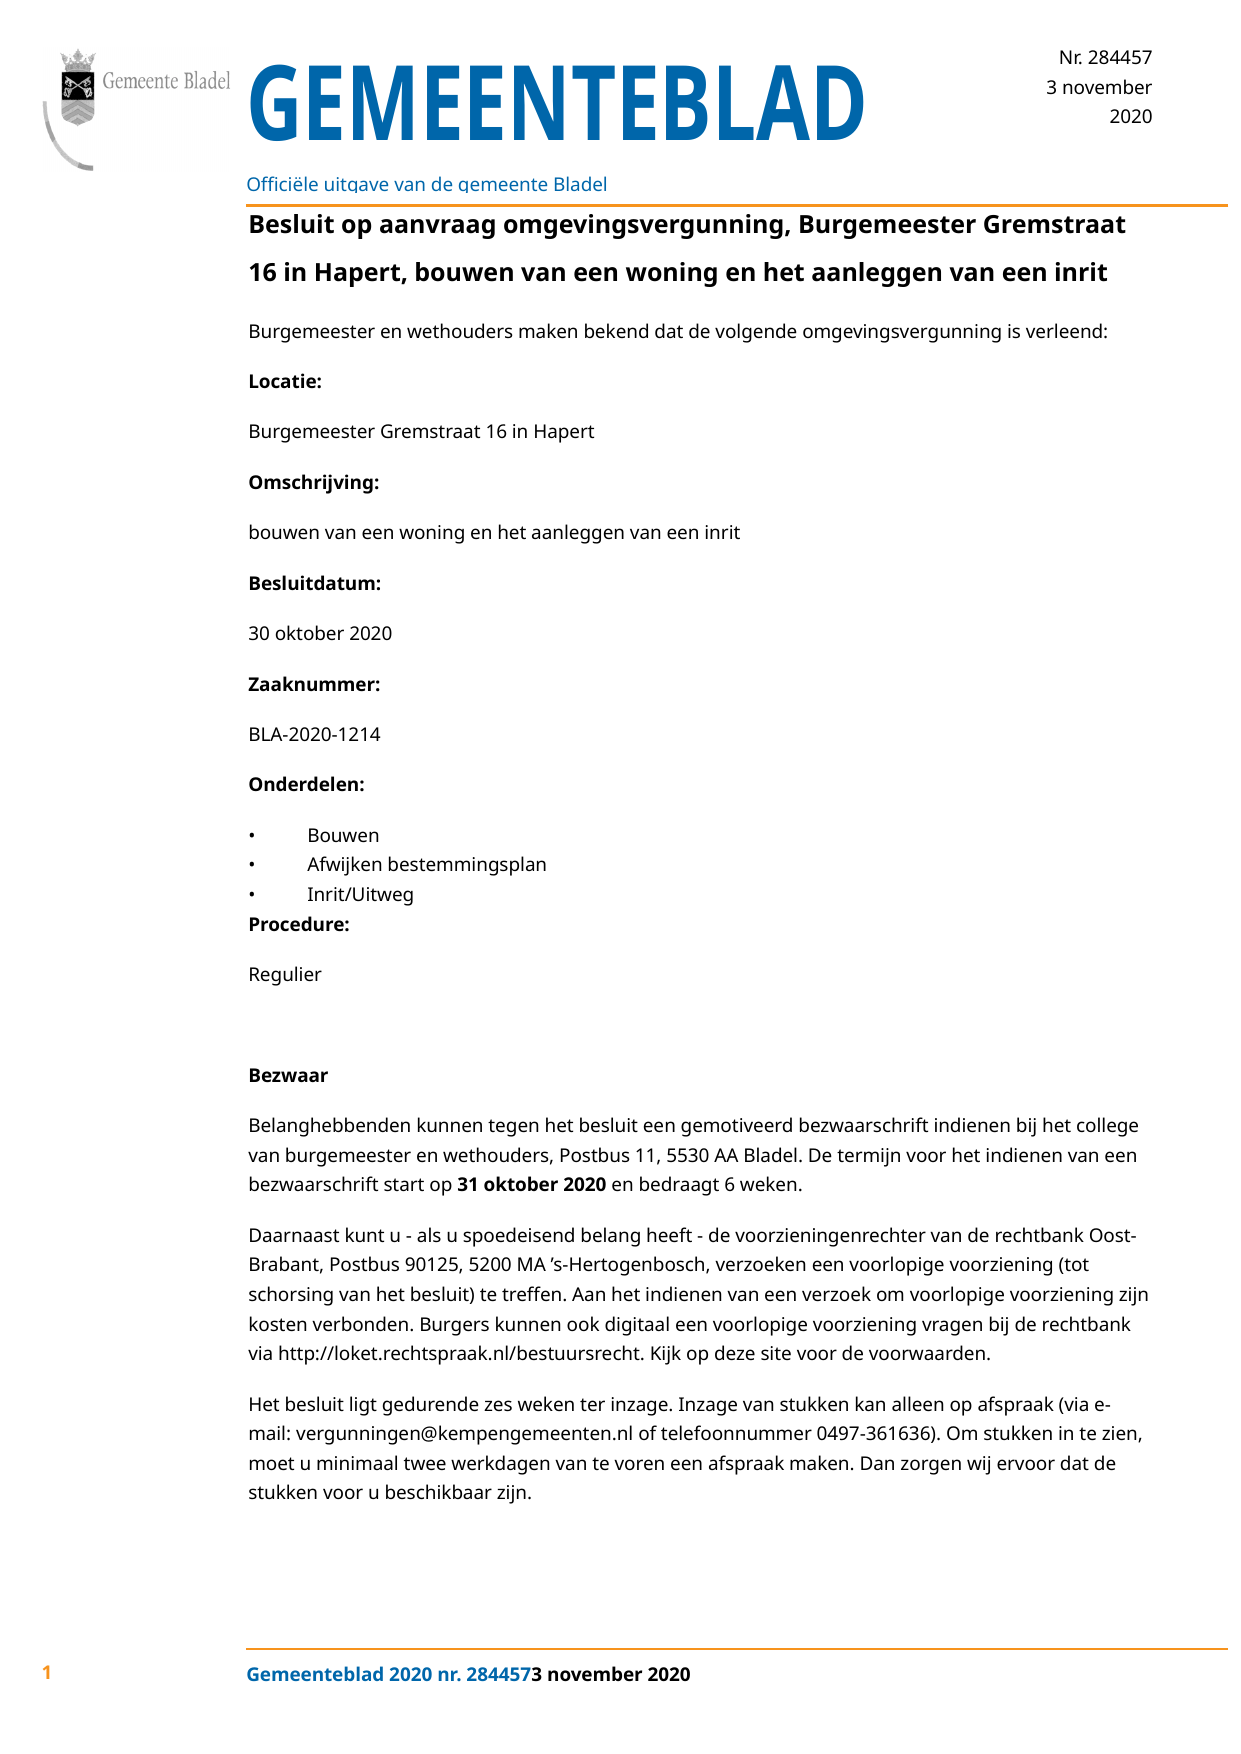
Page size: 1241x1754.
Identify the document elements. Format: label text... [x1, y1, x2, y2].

text Burgemeester en wethouders maken bekend dat de volgende omgevingsvergunning is verleend: [248, 318, 1152, 344]
text Bezwaar [248, 1062, 1152, 1088]
text Het besluit ligt gedurende zes weken ter inzage. Inzage van stukken kan alleen op afspraak (via e-mail: vergunningen@kempengemeenten.nl of telefoonnummer 0497-361636). Om stukken in te zien, moet u minimaal twee werkdagen van te voren een afspraak maken. Dan zorgen wij ervoor dat de stukken voor u beschikbaar zijn. [248, 1391, 1152, 1505]
text Burgemeester Gremstraat 16 in Hapert [248, 419, 1152, 444]
text bouwen van een woning en het aanleggen van een inrit [248, 519, 1152, 545]
text BLA-2020-1214 [248, 721, 1152, 747]
text Omschrijving: [248, 469, 1152, 495]
text Daarnaast kunt u - als u spoedeisend belang heeft - de voorzieningenrechter van de rechtbank Oost-Brabant, Postbus 90125, 5200 MA ’s-Hertogenbosch, verzoeken een voorlopige voorziening (tot schorsing van het besluit) te treffen. Aan het indienen van een verzoek om voorlopige voorziening zijn kosten verbonden. Burgers kunnen ook digitaal een voorlopige voorziening vragen bij de rechtbank via http://loket.rechtspraak.nl/bestuursrecht. Kijk op deze site voor de voorwaarden. [248, 1222, 1152, 1366]
text 30 oktober 2020 [248, 620, 1152, 646]
text Locatie: [248, 368, 1152, 394]
list Afwijken bestemmingsplan [248, 852, 1152, 877]
text Regulier [248, 961, 1152, 987]
text Onderdelen: [248, 772, 1152, 797]
picture [41, 47, 231, 172]
text Besluit op aanvraag omgevingsvergunning, Burgemeester Gremstraat 16 in Hapert, bouwen van een woning en het aanleggen van een inrit [248, 207, 1152, 288]
text Zaaknummer: [248, 671, 1152, 697]
text Procedure: [248, 911, 1152, 937]
list Bouwen [248, 822, 1152, 848]
text Besluitdatum: [248, 570, 1152, 596]
text Belanghebbenden kunnen tegen het besluit een gemotiveerd bezwaarschrift indienen bij het college van burgemeester en wethouders, Postbus 11, 5530 AA Bladel. De termijn voor het indienen van een bezwaarschrift start op 31 oktober 2020 en bedraagt 6 weken. [248, 1112, 1152, 1197]
list Inrit/Uitweg [248, 881, 1152, 907]
